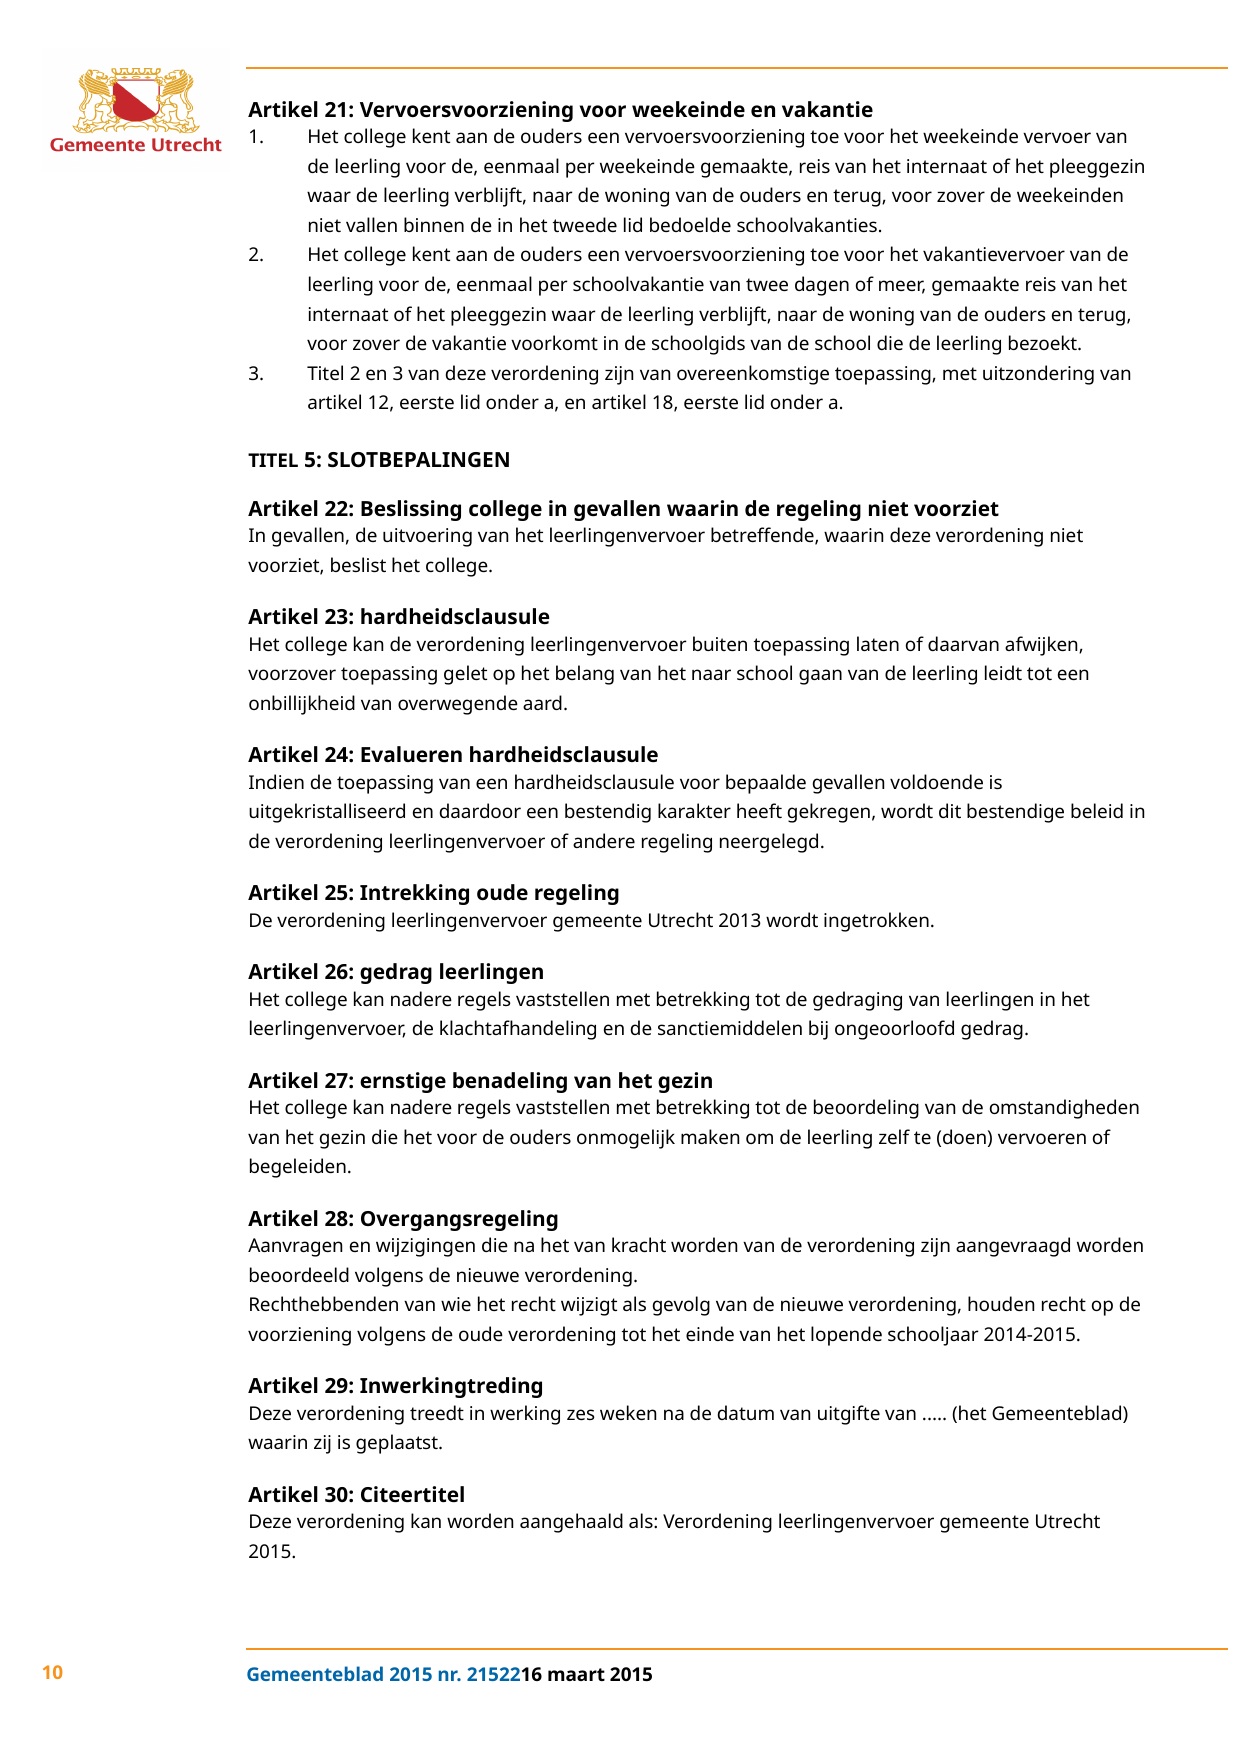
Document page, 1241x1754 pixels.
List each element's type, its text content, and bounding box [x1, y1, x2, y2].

text In gevallen, de uitvoering van het leerlingenvervoer betreffende, waarin deze verordening niet voorziet, beslist het college. [248, 522, 1152, 578]
text De verordening leerlingenvervoer gemeente Utrecht 2013 wordt ingetrokken. [248, 907, 1152, 933]
text Aanvragen en wijzigingen die na het van kracht worden van de verordening zijn aangevraagd worden beoordeeld volgens de nieuwe verordening. [248, 1232, 1152, 1288]
text Rechthebbenden van wie het recht wijzigt als gevolg van de nieuwe verordening, houden recht op de voorziening volgens de oude verordening tot het einde van het lopende schooljaar 2014-2015. [248, 1291, 1152, 1347]
text Artikel 28: Overgangsregeling [248, 1204, 1152, 1232]
text Artikel 29: Inwerkingtreding [248, 1371, 1152, 1400]
text Indien de toepassing van een hardheidsclausule voor bepaalde gevallen voldoende is uitgekristalliseerd en daardoor een bestendig karakter heeft gekregen, wordt dit bestendige beleid in de verordening leerlingenvervoer of andere regeling neergelegd. [248, 769, 1152, 854]
text TITEL 5: SLOTBEPALINGEN [248, 445, 1152, 473]
text Het college kan de verordening leerlingenvervoer buiten toepassing laten of daarvan afwijken, voorzover toepassing gelet op het belang van het naar school gaan van de leerling leidt tot een onbillijkheid van overwegende aard. [248, 631, 1152, 716]
text Het college kan nadere regels vaststellen met betrekking tot de gedraging van leerlingen in het leerlingenvervoer, de klachtafhandeling en de sanctiemiddelen bij ongeoorloofd gedrag. [248, 986, 1152, 1041]
text Artikel 24: Evalueren hardheidsclausule [248, 741, 1152, 769]
text Artikel 22: Beslissing college in gevallen waarin de regeling niet voorziet [248, 494, 1152, 522]
list Titel 2 en 3 van deze verordening zijn van overeenkomstige toepassing, met uitzondering van artikel 12, eerste lid onder a, en artikel 18, eerste lid onder a. [248, 360, 1152, 415]
text Artikel 30: Citeertitel [248, 1480, 1152, 1508]
text Deze verordening kan worden aangehaald als: Verordening leerlingenvervoer gemeente Utrecht 2015. [248, 1508, 1152, 1564]
list Het college kent aan de ouders een vervoersvoorziening toe voor het vakantievervoer van de leerling voor de, eenmaal per schoolvakantie van twee dagen of meer, gemaakte reis van het internaat of het pleeggezin waar de leerling verblijft, naar de woning van de ouders en terug, voor zover de vakantie voorkomt in de schoolgids van de school die de leerling bezoekt. [248, 242, 1152, 356]
picture [41, 47, 231, 172]
text Artikel 27: ernstige benadeling van het gezin [248, 1066, 1152, 1094]
text Het college kan nadere regels vaststellen met betrekking tot de beoordeling van de omstandigheden van het gezin die het voor de ouders onmogelijk maken om de leerling zelf te (doen) vervoeren of begeleiden. [248, 1094, 1152, 1179]
text Artikel 25: Intrekking oude regeling [248, 878, 1152, 907]
text Artikel 21: Vervoersvoorziening voor weekeinde en vakantie [248, 95, 1152, 123]
text Artikel 23: hardheidsclausule [248, 602, 1152, 631]
list Het college kent aan de ouders een vervoersvoorziening toe voor het weekeinde vervoer van de leerling voor de, eenmaal per weekeinde gemaakte, reis van het internaat of het pleeggezin waar de leerling verblijft, naar de woning van de ouders en terug, voor zover de weekeinden niet vallen binnen de in het tweede lid bedoelde schoolvakanties. [248, 123, 1152, 238]
text Artikel 26: gedrag leerlingen [248, 957, 1152, 986]
text Deze verordening treedt in werking zes weken na de datum van uitgifte van ..... (het Gemeenteblad) waarin zij is geplaatst. [248, 1400, 1152, 1455]
